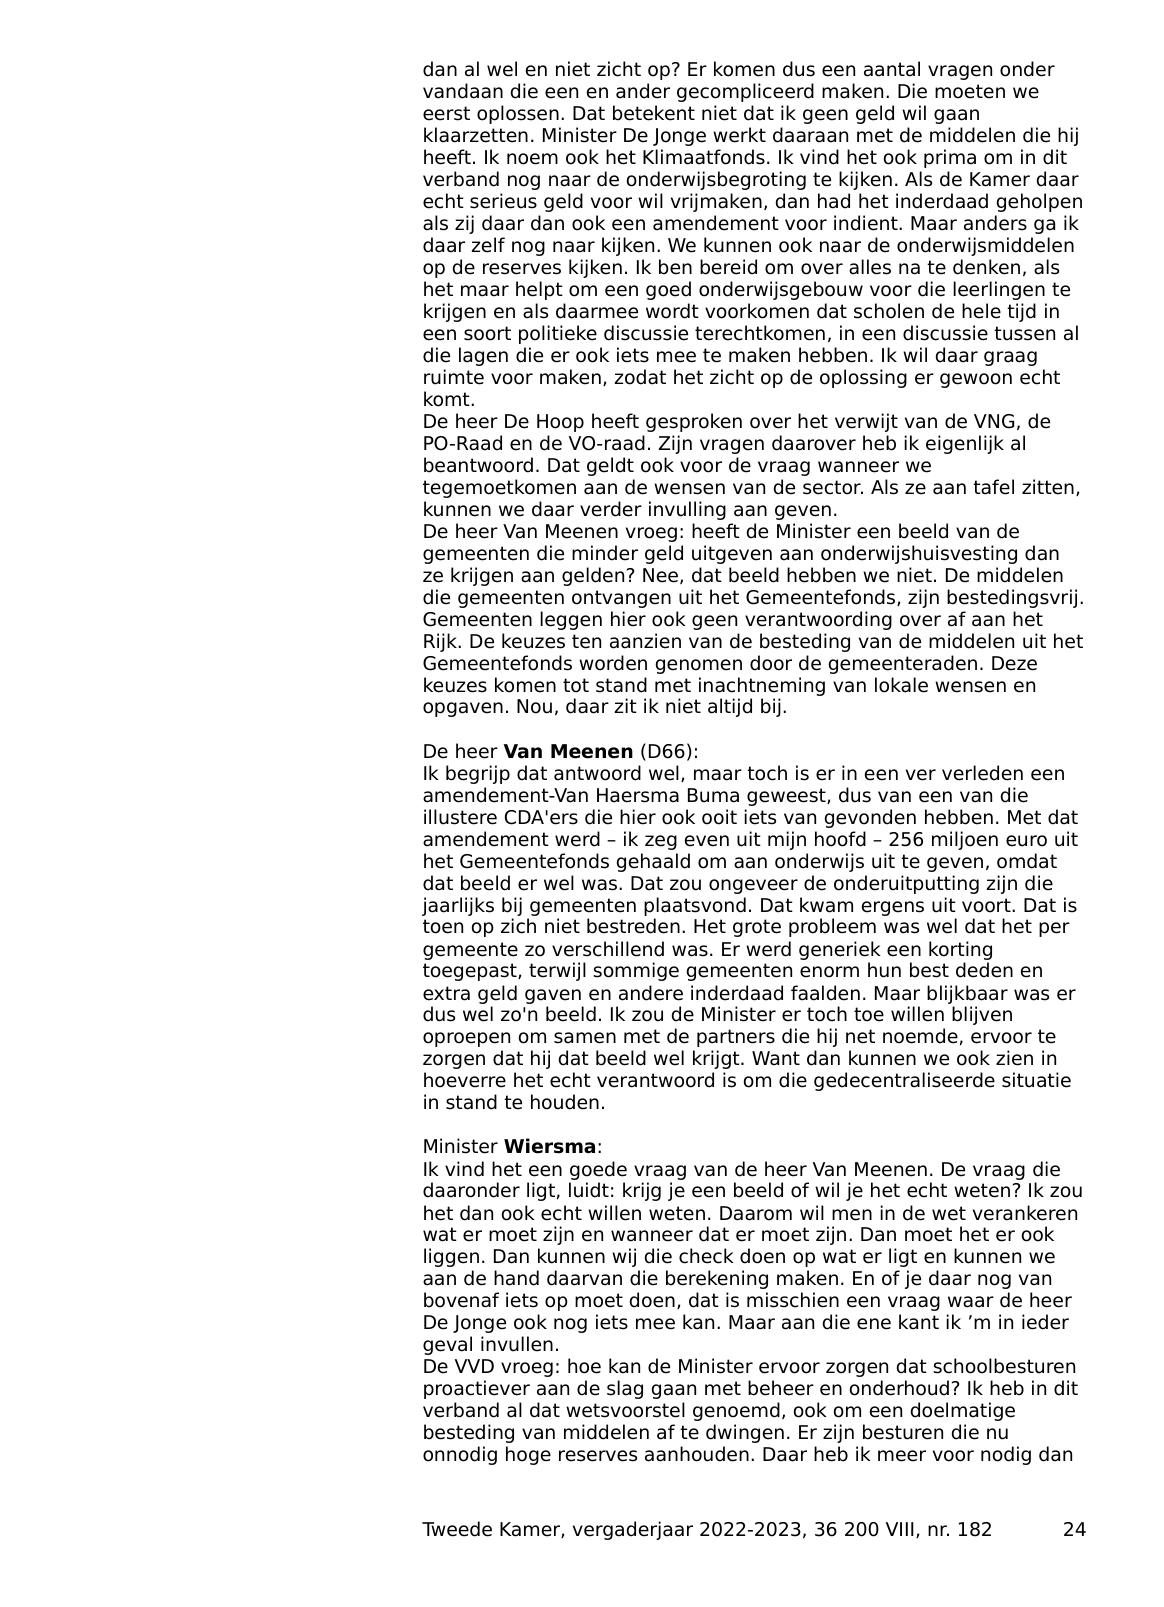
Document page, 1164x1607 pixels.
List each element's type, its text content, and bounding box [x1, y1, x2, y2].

text Ik vind het een goede vraag van de heer Van Meenen. De vraag die daaronder ligt, luidt: krijg je een beeld of wil je het echt weten? Ik zou het dan ook echt willen weten. Daarom wil men in de wet verankeren wat er moet zijn en wanneer dat er moet zijn. Dan moet het er ook liggen. Dan kunnen wij die check doen op wat er ligt en kunnen we aan de hand daarvan die berekening maken. En of je daar nog van bovenaf iets op moet doen, dat is misschien een vraag waar de heer De Jonge ook nog iets mee kan. Maar aan die ene kant ik ’m in ieder geval invullen. [422, 1158, 1087, 1356]
text dan al wel en niet zicht op? Er komen dus een aantal vragen onder vandaan die een en ander gecompliceerd maken. Die moeten we eerst oplossen. Dat betekent niet dat ik geen geld wil gaan klaarzetten. Minister De Jonge werkt daaraan met de middelen die hij heeft. Ik noem ook het Klimaatfonds. Ik vind het ook prima om in dit verband nog naar de onderwijsbegroting te kijken. Als de Kamer daar echt serieus geld voor wil vrijmaken, dan had het inderdaad geholpen als zij daar dan ook een amendement voor indient. Maar anders ga ik daar zelf nog naar kijken. We kunnen ook naar de onderwijsmiddelen op de reserves kijken. Ik ben bereid om over alles na te denken, als het maar helpt om een goed onderwijsgebouw voor die leerlingen te krijgen en als daarmee wordt voorkomen dat scholen de hele tijd in een soort politieke discussie terechtkomen, in een discussie tussen al die lagen die er ook iets mee te maken hebben. Ik wil daar graag ruimte voor maken, zodat het zicht op de oplossing er gewoon echt komt. [422, 59, 1087, 411]
text De heer Van Meenen vroeg: heeft de Minister een beeld van de gemeenten die minder geld uitgeven aan onderwijshuisvesting dan ze krijgen aan gelden? Nee, dat beeld hebben we niet. De middelen die gemeenten ontvangen uit het Gemeentefonds, zijn bestedingsvrij. Gemeenten leggen hier ook geen verantwoording over af aan het Rijk. De keuzes ten aanzien van de besteding van de middelen uit het Gemeentefonds worden genomen door de gemeenteraden. Deze keuzes komen tot stand met inachtneming van lokale wensen en opgaven. Nou, daar zit ik niet altijd bij. [422, 521, 1087, 718]
text De heer Van Meenen (D66): [422, 741, 1087, 763]
text Minister Wiersma: [422, 1136, 1087, 1158]
text De heer De Hoop heeft gesproken over het verwijt van de VNG, de PO-Raad en de VO-raad. Zijn vragen daarover heb ik eigenlijk al beantwoord. Dat geldt ook voor de vraag wanneer we tegemoetkomen aan de wensen van de sector. Als ze aan tafel zitten, kunnen we daar verder invulling aan geven. [422, 411, 1087, 521]
text De VVD vroeg: hoe kan de Minister ervoor zorgen dat schoolbesturen proactiever aan de slag gaan met beheer en onderhoud? Ik heb in dit verband al dat wetsvoorstel genoemd, ook om een doelmatige besteding van middelen af te dwingen. Er zijn besturen die nu onnodig hoge reserves aanhouden. Daar heb ik meer voor nodig dan [422, 1356, 1087, 1466]
text Ik begrijp dat antwoord wel, maar toch is er in een ver verleden een amendement-Van Haersma Buma geweest, dus van een van die illustere CDA'ers die hier ook ooit iets van gevonden hebben. Met dat amendement werd – ik zeg even uit mijn hoofd – 256 miljoen euro uit het Gemeentefonds gehaald om aan onderwijs uit te geven, omdat dat beeld er wel was. Dat zou ongeveer de onderuitputting zijn die jaarlijks bij gemeenten plaatsvond. Dat kwam ergens uit voort. Dat is toen op zich niet bestreden. Het grote probleem was wel dat het per gemeente zo verschillend was. Er werd generiek een korting toegepast, terwijl sommige gemeenten enorm hun best deden en extra geld gaven en andere inderdaad faalden. Maar blijkbaar was er dus wel zo'n beeld. Ik zou de Minister er toch toe willen blijven oproepen om samen met de partners die hij net noemde, ervoor te zorgen dat hij dat beeld wel krijgt. Want dan kunnen we ook zien in hoeverre het echt verantwoord is om die gedecentraliseerde situatie in stand te houden. [422, 763, 1087, 1114]
